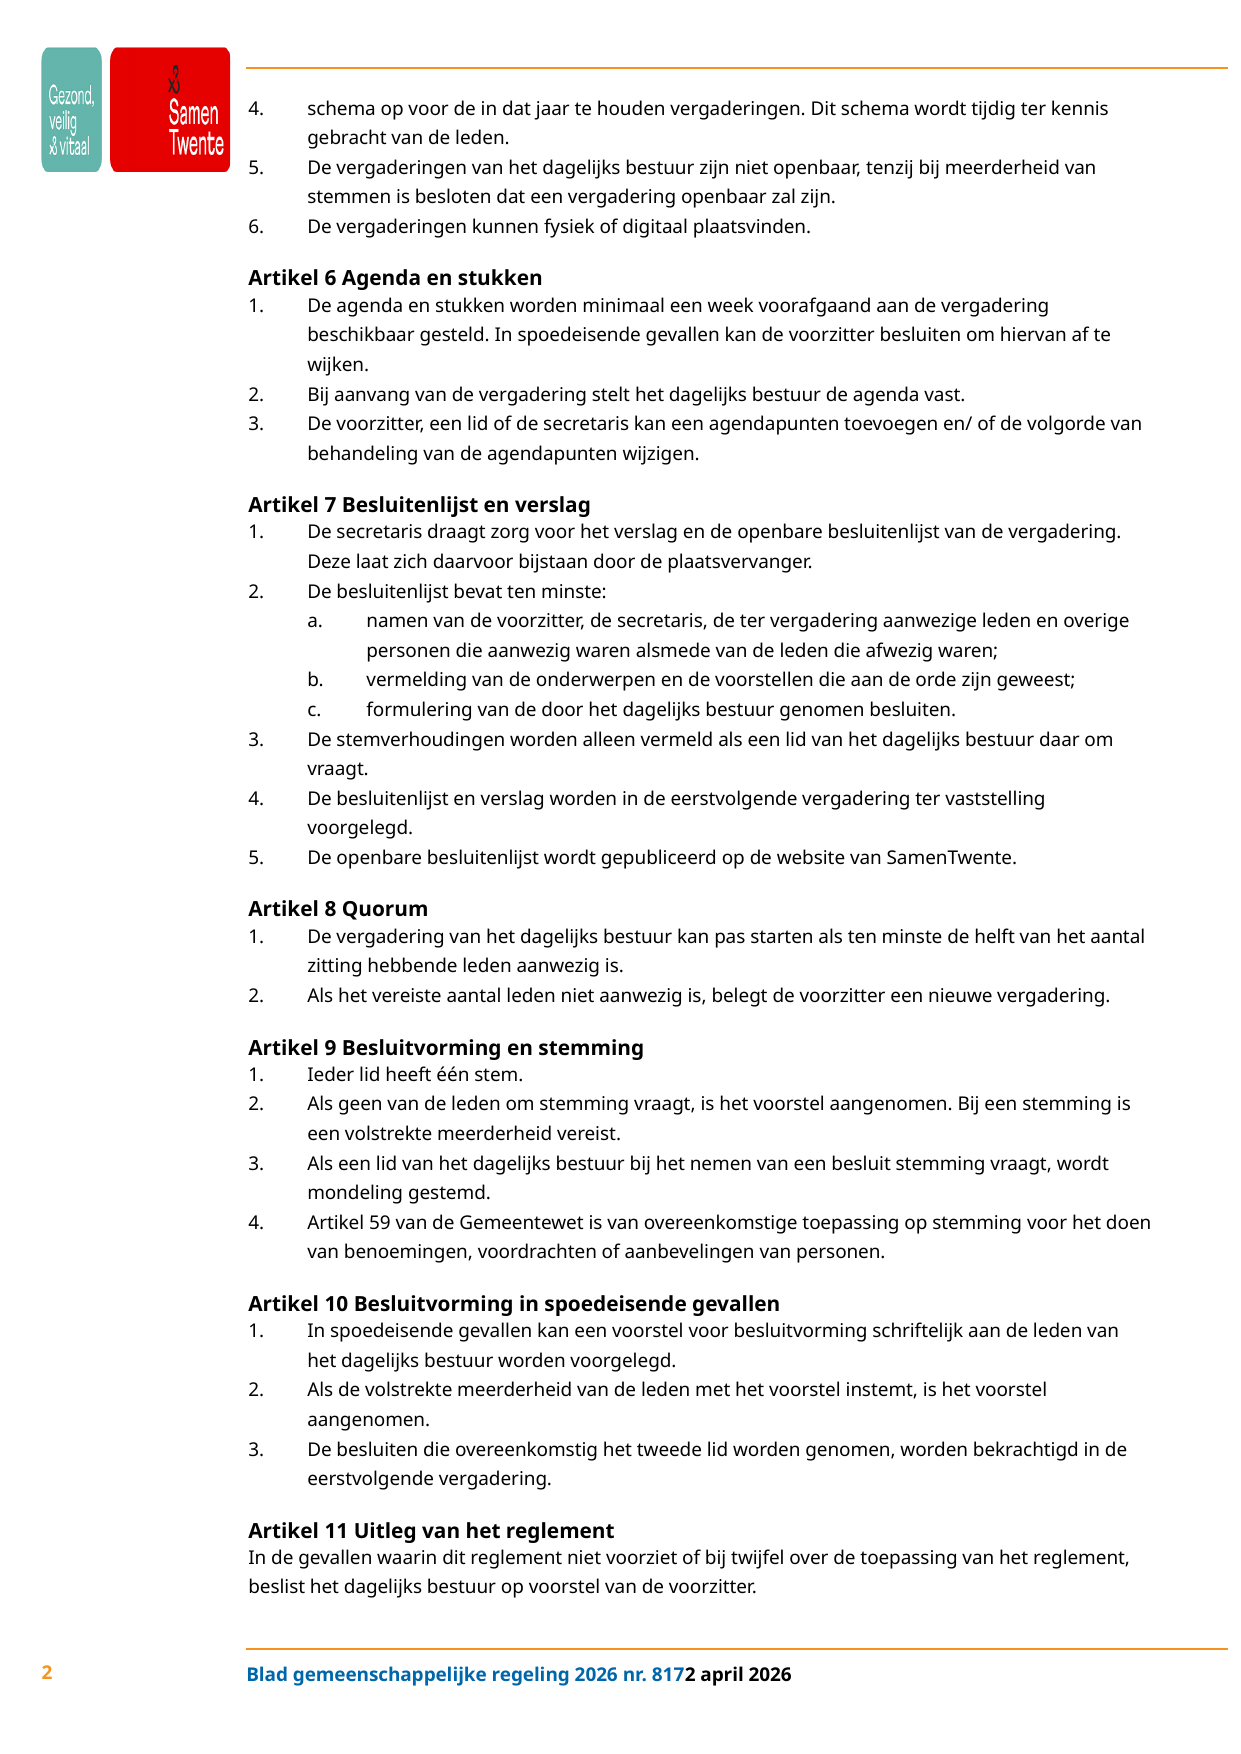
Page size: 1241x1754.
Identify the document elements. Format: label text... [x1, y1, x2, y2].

text Artikel 10 Besluitvorming in spoedeisende gevallen [248, 1289, 1152, 1317]
list formulering van de door het dagelijks bestuur genomen besluiten. [307, 696, 1152, 722]
list De besluitenlijst en verslag worden in de eerstvolgende vergadering ter vaststelling voorgelegd. [248, 785, 1152, 840]
list Artikel 59 van de Gemeentewet is van overeenkomstige toepassing op stemming voor het doen van benoemingen, voordrachten of aanbevelingen van personen. [248, 1209, 1152, 1264]
list De agenda en stukken worden minimaal een week voorafgaand aan de vergadering beschikbaar gesteld. In spoedeisende gevallen kan de voorzitter besluiten om hiervan af te wijken. [248, 292, 1152, 377]
list Als de volstrekte meerderheid van de leden met het voorstel instemt, is het voorstel aangenomen. [248, 1377, 1152, 1432]
list De secretaris draagt zorg voor het verslag en de openbare besluitenlijst van de vergadering. Deze laat zich daarvoor bijstaan door de plaatsvervanger. [248, 519, 1152, 574]
text Artikel 9 Besluitvorming en stemming [248, 1033, 1152, 1061]
list In spoedeisende gevallen kan een voorstel voor besluitvorming schriftelijk aan de leden van het dagelijks bestuur worden voorgelegd. [248, 1317, 1152, 1373]
text Artikel 6 Agenda en stukken [248, 263, 1152, 292]
picture [41, 47, 231, 172]
list vermelding van de onderwerpen en de voorstellen die aan de orde zijn geweest; [307, 667, 1152, 692]
list De vergaderingen van het dagelijks bestuur zijn niet openbaar, tenzij bij meerderheid van stemmen is besloten dat een vergadering openbaar zal zijn. [248, 154, 1152, 209]
text Artikel 7 Besluitenlijst en verslag [248, 490, 1152, 519]
text Artikel 8 Quorum [248, 894, 1152, 923]
list De stemverhoudingen worden alleen vermeld als een lid van het dagelijks bestuur daar om vraagt. [248, 726, 1152, 781]
list De vergaderingen kunnen fysiek of digitaal plaatsvinden. [248, 213, 1152, 239]
list De besluitenlijst bevat ten minste: [248, 578, 1152, 604]
list schema op voor de in dat jaar te houden vergaderingen. Dit schema wordt tijdig ter kennis gebracht van de leden. [248, 95, 1152, 150]
list Als het vereiste aantal leden niet aanwezig is, belegt de voorzitter een nieuwe vergadering. [248, 982, 1152, 1008]
text Artikel 11 Uitleg van het reglement [248, 1516, 1152, 1544]
list De voorzitter, een lid of de secretaris kan een agendapunten toevoegen en/ of de volgorde van behandeling van de agendapunten wijzigen. [248, 410, 1152, 466]
list De besluiten die overeenkomstig het tweede lid worden genomen, worden bekrachtigd in de eerstvolgende vergadering. [248, 1436, 1152, 1491]
list De vergadering van het dagelijks bestuur kan pas starten als ten minste de helft van het aantal zitting hebbende leden aanwezig is. [248, 923, 1152, 978]
text In de gevallen waarin dit reglement niet voorziet of bij twijfel over de toepassing van het reglement, beslist het dagelijks bestuur op voorstel van de voorzitter. [248, 1544, 1152, 1599]
list Bij aanvang van de vergadering stelt het dagelijks bestuur de agenda vast. [248, 381, 1152, 406]
list Ieder lid heeft één stem. [248, 1061, 1152, 1087]
list namen van de voorzitter, de secretaris, de ter vergadering aanwezige leden en overige personen die aanwezig waren alsmede van de leden die afwezig waren; [307, 607, 1152, 663]
list Als een lid van het dagelijks bestuur bij het nemen van een besluit stemming vraagt, wordt mondeling gestemd. [248, 1150, 1152, 1205]
list Als geen van de leden om stemming vraagt, is het voorstel aangenomen. Bij een stemming is een volstrekte meerderheid vereist. [248, 1091, 1152, 1146]
list De openbare besluitenlijst wordt gepubliceerd op de website van SamenTwente. [248, 844, 1152, 870]
